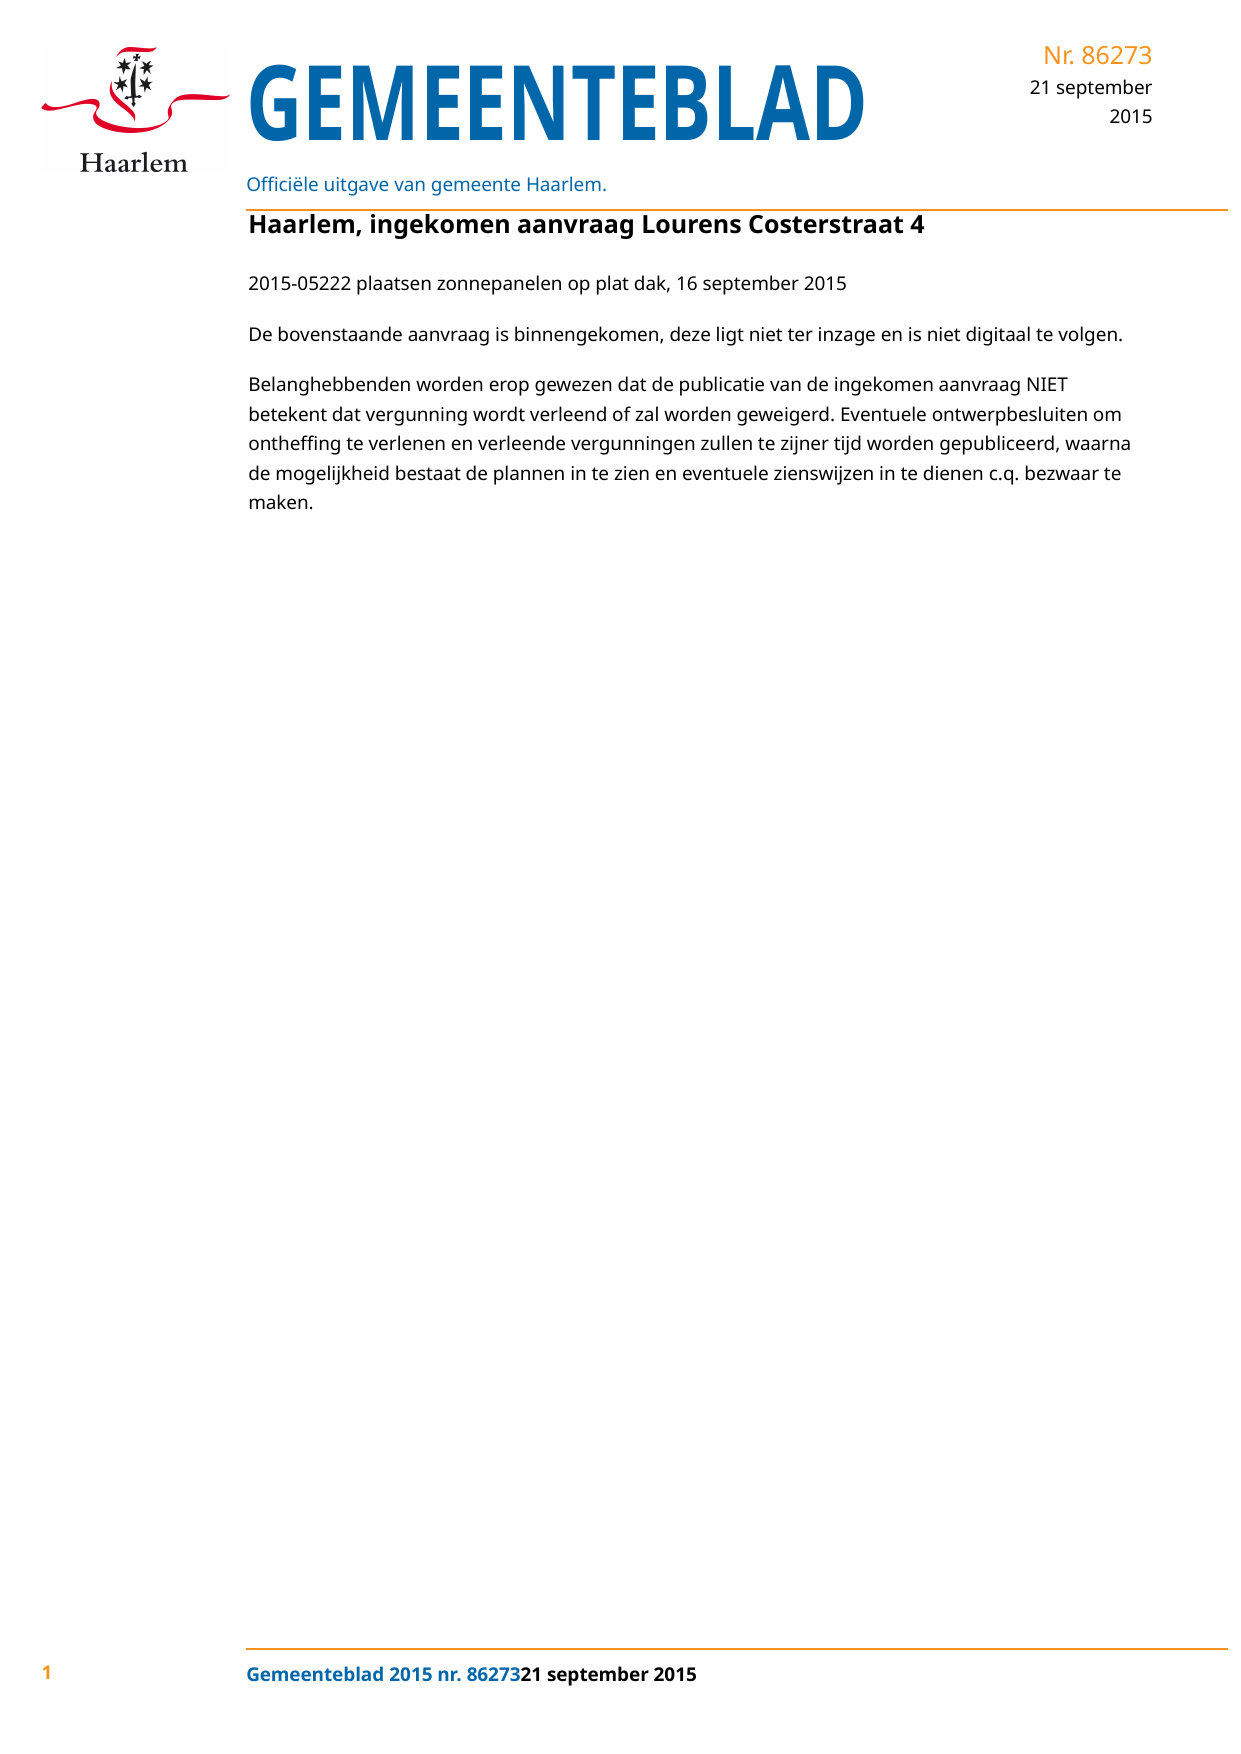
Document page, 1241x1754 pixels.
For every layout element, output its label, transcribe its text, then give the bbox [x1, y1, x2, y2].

text De bovenstaande aanvraag is binnengekomen, deze ligt niet ter inzage en is niet digitaal te volgen. [248, 321, 1152, 346]
text Belanghebbenden worden erop gewezen dat de publicatie van de ingekomen aanvraag NIET betekent dat vergunning wordt verleend of zal worden geweigerd. Eventuele ontwerpbesluiten om ontheffing te verlenen en verleende vergunningen zullen te zijner tijd worden gepubliceerd, waarna de mogelijkheid bestaat de plannen in te zien en eventuele zienswijzen in te dienen c.q. bezwaar te maken. [248, 371, 1152, 515]
picture [41, 47, 231, 172]
text Haarlem, ingekomen aanvraag Lourens Costerstraat 4 [248, 211, 1152, 241]
text 2015-05222 plaatsen zonnepanelen op plat dak, 16 september 2015 [248, 270, 1152, 296]
